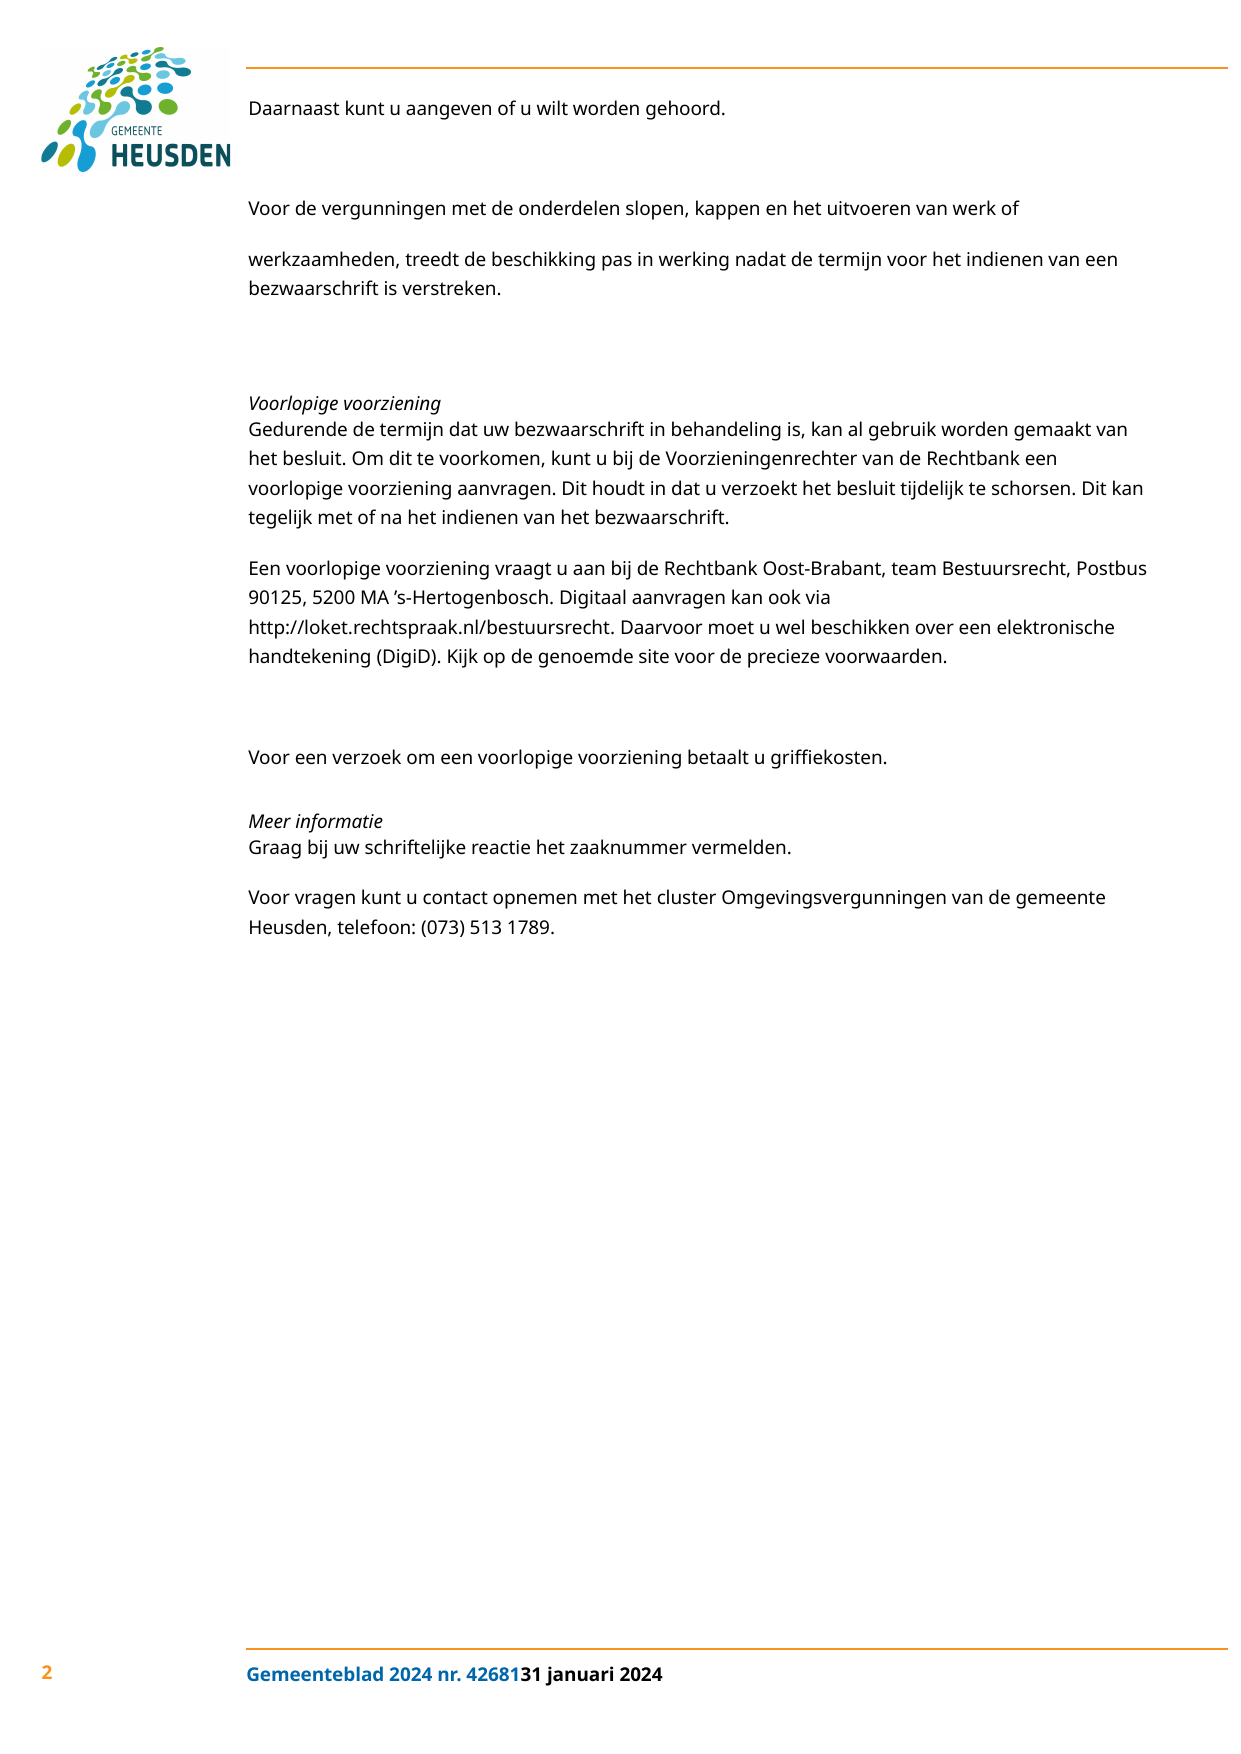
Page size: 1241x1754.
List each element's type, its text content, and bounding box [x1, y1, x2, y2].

text werkzaamheden, treedt de beschikking pas in werking nadat de termijn voor het indienen van een bezwaarschrift is verstreken. [248, 246, 1152, 301]
text Gedurende de termijn dat uw bezwaarschrift in behandeling is, kan al gebruik worden gemaakt van het besluit. Om dit te voorkomen, kunt u bij de Voorzieningenrechter van de Rechtbank een voorlopige voorziening aanvragen. Dit houdt in dat u verzoekt het besluit tijdelijk te schorsen. Dit kan tegelijk met of na het indienen van het bezwaarschrift. [248, 416, 1152, 530]
picture [41, 47, 231, 172]
text Meer informatie [248, 808, 1152, 834]
text Graag bij uw schriftelijke reactie het zaaknummer vermelden. [248, 834, 1152, 860]
text Een voorlopige voorziening vraagt u aan bij de Rechtbank Oost-Brabant, team Bestuursrecht, Postbus 90125, 5200 MA ’s-Hertogenbosch. Digitaal aanvragen kan ook via http://loket.rechtspraak.nl/bestuursrecht. Daarvoor moet u wel beschikken over een elektronische handtekening (DigiD). Kijk op de genoemde site voor de precieze voorwaarden. [248, 555, 1152, 669]
text Daarnaast kunt u aangeven of u wilt worden gehoord. [248, 95, 1152, 121]
text Voor vragen kunt u contact opnemen met het cluster Omgevingsvergunningen van de gemeente Heusden, telefoon: (073) 513 1789. [248, 884, 1152, 940]
text Voor een verzoek om een voorlopige voorziening betaalt u griffiekosten. [248, 744, 1152, 770]
text Voor de vergunningen met de onderdelen slopen, kappen en het uitvoeren van werk of [248, 196, 1152, 221]
text Voorlopige voorziening [248, 390, 1152, 416]
